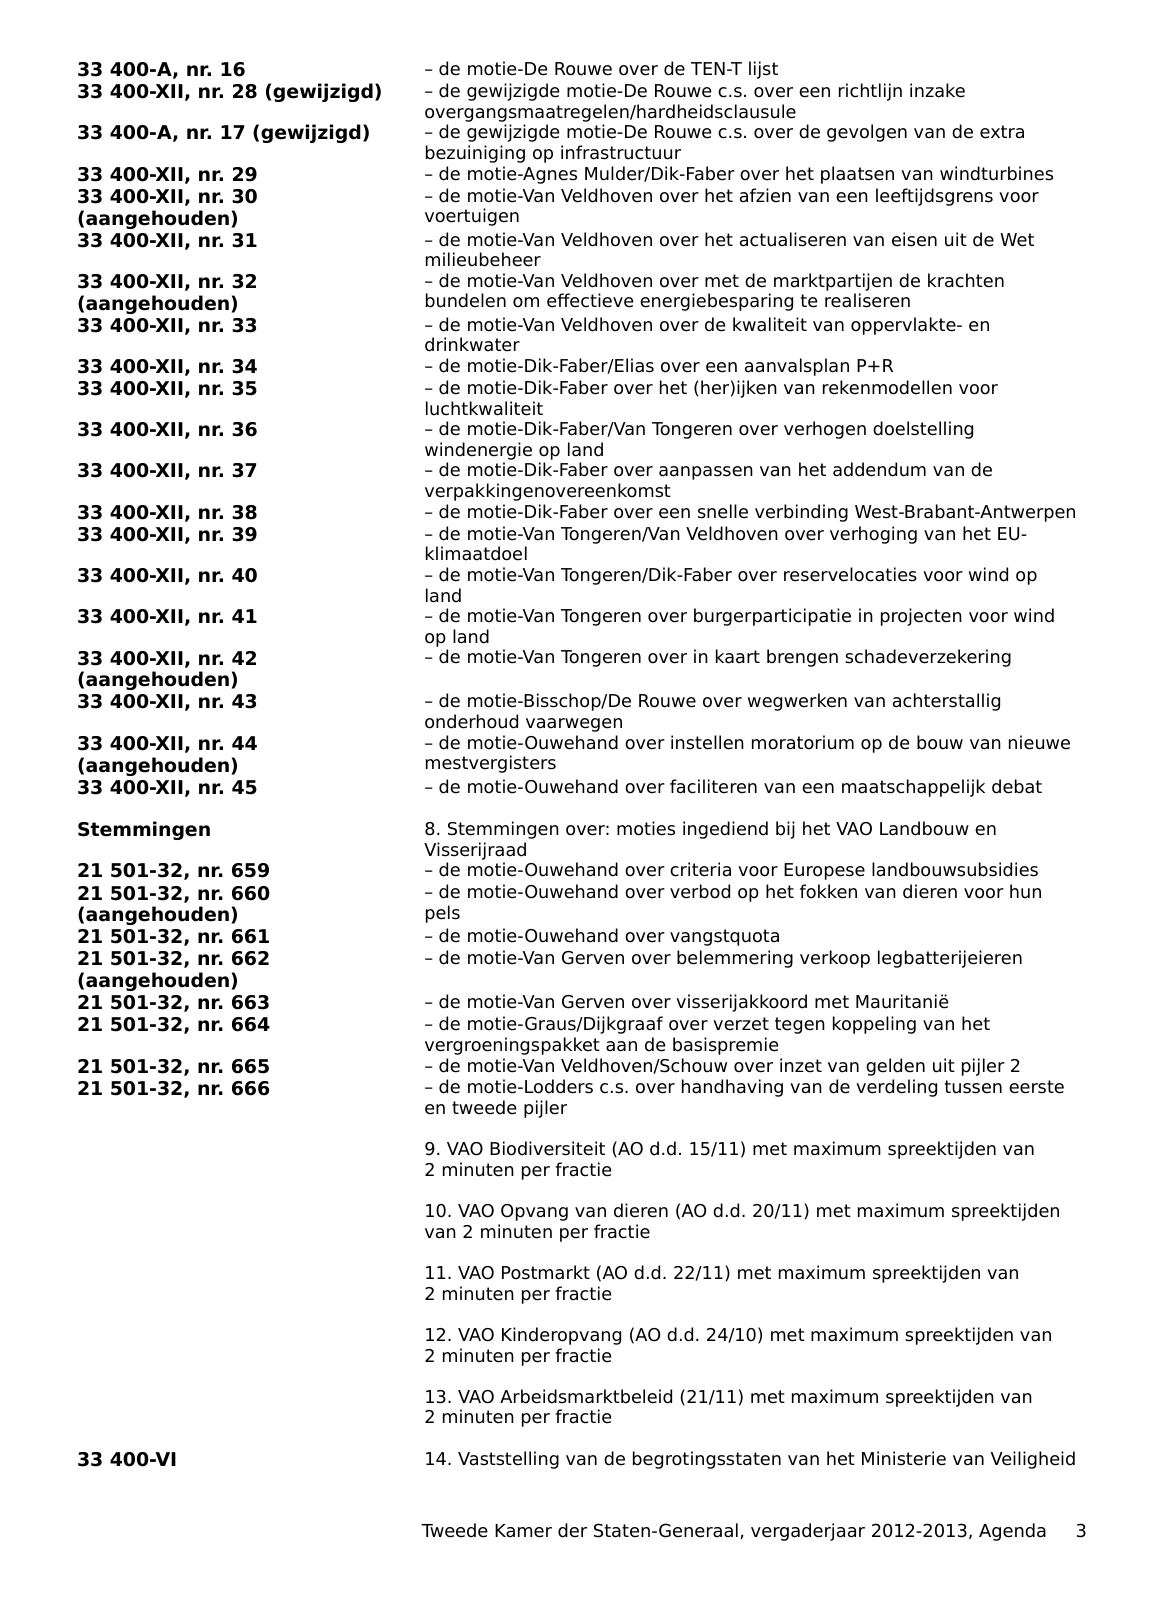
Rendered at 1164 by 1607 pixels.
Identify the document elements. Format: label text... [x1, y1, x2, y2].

table_cell [401, 948, 418, 992]
table_cell [401, 1263, 418, 1304]
table_cell [401, 271, 418, 315]
table_cell 33 400-XII, nr. 39 [77, 524, 401, 565]
table_cell – de motie-Van Veldhoven over de kwaliteit van oppervlakte- en drinkwater [418, 315, 1087, 356]
table_cell [401, 1014, 418, 1056]
table_cell 14. Vaststelling van de begrotingsstaten van het Ministerie van Veiligheid [418, 1449, 1087, 1471]
table_cell – de motie-Van Gerven over visserijakkoord met Mauritanië [418, 992, 1087, 1014]
table_cell [77, 1181, 401, 1201]
table_cell [401, 81, 418, 122]
table_cell – de motie-Bisschop/De Rouwe over wegwerken van achterstallig onderhoud vaarwegen [418, 691, 1087, 733]
table_cell [77, 1119, 401, 1139]
table_cell – de motie-Van Veldhoven over met de marktpartijen de krachten bundelen om effectieve energiebesparing te realiseren [418, 271, 1087, 315]
table_cell [401, 777, 418, 798]
table_cell [401, 691, 418, 733]
table_cell [401, 1428, 418, 1449]
table_cell 21 501-32, nr. 665 [77, 1056, 401, 1077]
table_cell [418, 1181, 1087, 1201]
table_cell [401, 606, 418, 647]
table_cell [418, 1304, 1087, 1325]
table_cell 33 400-XII, nr. 40 [77, 565, 401, 606]
table_cell [401, 1056, 418, 1077]
table_cell – de gewijzigde motie-De Rouwe c.s. over de gevolgen van de extra bezuiniging op infrastructuur [418, 122, 1087, 163]
table_cell [77, 799, 401, 819]
table_cell – de motie-Van Tongeren over in kaart brengen schadeverzekering [418, 648, 1087, 691]
table_cell 21 501-32, nr. 664 [77, 1014, 401, 1056]
table_cell [401, 733, 418, 777]
table_cell [401, 378, 418, 419]
table_cell 12. VAO Kinderopvang (AO d.d. 24/10) met maximum spreektijden van 2 minuten per fractie [418, 1325, 1087, 1366]
table_cell [401, 502, 418, 524]
table_cell [401, 1449, 418, 1471]
table_cell [401, 230, 418, 271]
table_cell 33 400-XII, nr. 31 [77, 230, 401, 271]
table_cell [418, 1119, 1087, 1139]
table_cell [401, 1304, 418, 1325]
table_cell 33 400-VI [77, 1449, 401, 1471]
table_cell – de motie-Dik-Faber over het (her)ijken van rekenmodellen voor luchtkwaliteit [418, 378, 1087, 419]
table_cell 21 501-32, nr. 663 [77, 992, 401, 1014]
table_cell 33 400-XII, nr. 28 (gewijzigd) [77, 81, 401, 122]
table_cell [401, 565, 418, 606]
table_cell [401, 59, 418, 81]
table_cell – de motie-Ouwehand over faciliteren van een maatschappelijk debat [418, 777, 1087, 798]
table_cell [401, 122, 418, 163]
table_cell – de motie-Dik-Faber/Elias over een aanvalsplan P+R [418, 356, 1087, 378]
table_cell 21 501-32, nr. 666 [77, 1078, 401, 1119]
table_cell 33 400-XII, nr. 32 (aangehouden) [77, 271, 401, 315]
table_cell [418, 1366, 1087, 1387]
table_cell 33 400-XII, nr. 44 (aangehouden) [77, 733, 401, 777]
table_cell 21 501-32, nr. 660 (aangehouden) [77, 883, 401, 926]
table_cell 33 400-A, nr. 16 [77, 59, 401, 81]
table_cell – de motie-Van Veldhoven over het actualiseren van eisen uit de Wet milieubeheer [418, 230, 1087, 271]
table_cell – de motie-Ouwehand over vangstquota [418, 926, 1087, 948]
table_cell – de motie-Van Tongeren/Dik-Faber over reservelocaties voor wind op land [418, 565, 1087, 606]
table_cell 21 501-32, nr. 659 [77, 860, 401, 882]
table_cell – de motie-Agnes Mulder/Dik-Faber over het plaatsen van windturbines [418, 164, 1087, 186]
table_cell [401, 883, 418, 926]
table_cell [401, 1181, 418, 1201]
table_cell [401, 992, 418, 1014]
table_cell [401, 460, 418, 502]
table_cell 9. VAO Biodiversiteit (AO d.d. 15/11) met maximum spreektijden van 2 minuten per fractie [418, 1139, 1087, 1181]
table_cell 33 400-XII, nr. 41 [77, 606, 401, 647]
table_cell 33 400-XII, nr. 29 [77, 164, 401, 186]
table_cell – de motie-Graus/Dijkgraaf over verzet tegen koppeling van het vergroeningspakket aan de basispremie [418, 1014, 1087, 1056]
table_cell 33 400-XII, nr. 36 [77, 419, 401, 460]
table_cell – de motie-Ouwehand over criteria voor Europese landbouwsubsidies [418, 860, 1087, 882]
table_cell 10. VAO Opvang van dieren (AO d.d. 20/11) met maximum spreektijden van 2 minuten per fractie [418, 1201, 1087, 1242]
table_cell 33 400-A, nr. 17 (gewijzigd) [77, 122, 401, 163]
table_cell 11. VAO Postmarkt (AO d.d. 22/11) met maximum spreektijden van 2 minuten per fractie [418, 1263, 1087, 1304]
table_cell [401, 648, 418, 691]
table_cell – de motie-De Rouwe over de TEN-T lijst [418, 59, 1087, 81]
table_cell 21 501-32, nr. 661 [77, 926, 401, 948]
table_cell [401, 1325, 418, 1366]
table_cell – de motie-Van Tongeren/Van Veldhoven over verhoging van het EU-klimaatdoel [418, 524, 1087, 565]
table_cell 8. Stemmingen over: moties ingediend bij het VAO Landbouw en Visserijraad [418, 819, 1087, 860]
table_cell [401, 524, 418, 565]
table_cell [418, 799, 1087, 819]
table_cell [77, 1201, 401, 1242]
table_cell [401, 819, 418, 860]
table_cell – de motie-Ouwehand over verbod op het fokken van dieren voor hun pels [418, 883, 1087, 926]
table_cell – de motie-Van Gerven over belemmering verkoop legbatterijeieren [418, 948, 1087, 992]
table_cell 21 501-32, nr. 662 (aangehouden) [77, 948, 401, 992]
table_cell [77, 1304, 401, 1325]
table_cell [401, 926, 418, 948]
table_cell [401, 1078, 418, 1119]
table_cell – de motie-Lodders c.s. over handhaving van de verdeling tussen eerste en tweede pijler [418, 1078, 1087, 1119]
table_cell [401, 1366, 418, 1387]
table_cell [77, 1325, 401, 1366]
table_cell [401, 799, 418, 819]
table_cell 33 400-XII, nr. 34 [77, 356, 401, 378]
table_cell [401, 164, 418, 186]
table_cell [77, 1243, 401, 1263]
table_cell [401, 356, 418, 378]
table_cell [401, 315, 418, 356]
table_cell – de motie-Dik-Faber over een snelle verbinding West-Brabant-Antwerpen [418, 502, 1087, 524]
table_cell Stemmingen [77, 819, 401, 860]
table_cell [401, 1387, 418, 1428]
table_cell [418, 1428, 1087, 1449]
table_cell [77, 1139, 401, 1181]
table_cell – de motie-Dik-Faber over aanpassen van het addendum van de verpakkingenovereenkomst [418, 460, 1087, 502]
table_cell 13. VAO Arbeidsmarktbeleid (21/11) met maximum spreektijden van 2 minuten per fractie [418, 1387, 1087, 1428]
table_cell 33 400-XII, nr. 37 [77, 460, 401, 502]
table_cell – de motie-Van Tongeren over burgerparticipatie in projecten voor wind op land [418, 606, 1087, 647]
table_cell – de motie-Van Veldhoven over het afzien van een leeftijdsgrens voor voertuigen [418, 186, 1087, 229]
table_cell – de motie-Dik-Faber/Van Tongeren over verhogen doelstelling windenergie op land [418, 419, 1087, 460]
table_cell 33 400-XII, nr. 45 [77, 777, 401, 798]
table_cell [418, 1243, 1087, 1263]
table_cell [401, 419, 418, 460]
table_cell [401, 1243, 418, 1263]
table_cell [401, 186, 418, 229]
table_cell – de motie-Van Veldhoven/Schouw over inzet van gelden uit pijler 2 [418, 1056, 1087, 1077]
table_cell 33 400-XII, nr. 35 [77, 378, 401, 419]
table_cell [401, 1119, 418, 1139]
table_cell [77, 1366, 401, 1387]
table_cell [77, 1428, 401, 1449]
table_cell [77, 1387, 401, 1428]
table_cell – de gewijzigde motie-De Rouwe c.s. over een richtlijn inzake overgangsmaatregelen/hardheidsclausule [418, 81, 1087, 122]
table_cell – de motie-Ouwehand over instellen moratorium op de bouw van nieuwe mestvergisters [418, 733, 1087, 777]
table_cell 33 400-XII, nr. 38 [77, 502, 401, 524]
table_cell 33 400-XII, nr. 42 (aangehouden) [77, 648, 401, 691]
table_cell [401, 1201, 418, 1242]
table_cell 33 400-XII, nr. 33 [77, 315, 401, 356]
table_cell [77, 1263, 401, 1304]
table_cell [401, 1139, 418, 1181]
table_cell 33 400-XII, nr. 30 (aangehouden) [77, 186, 401, 229]
table_cell [401, 860, 418, 882]
table_cell 33 400-XII, nr. 43 [77, 691, 401, 733]
